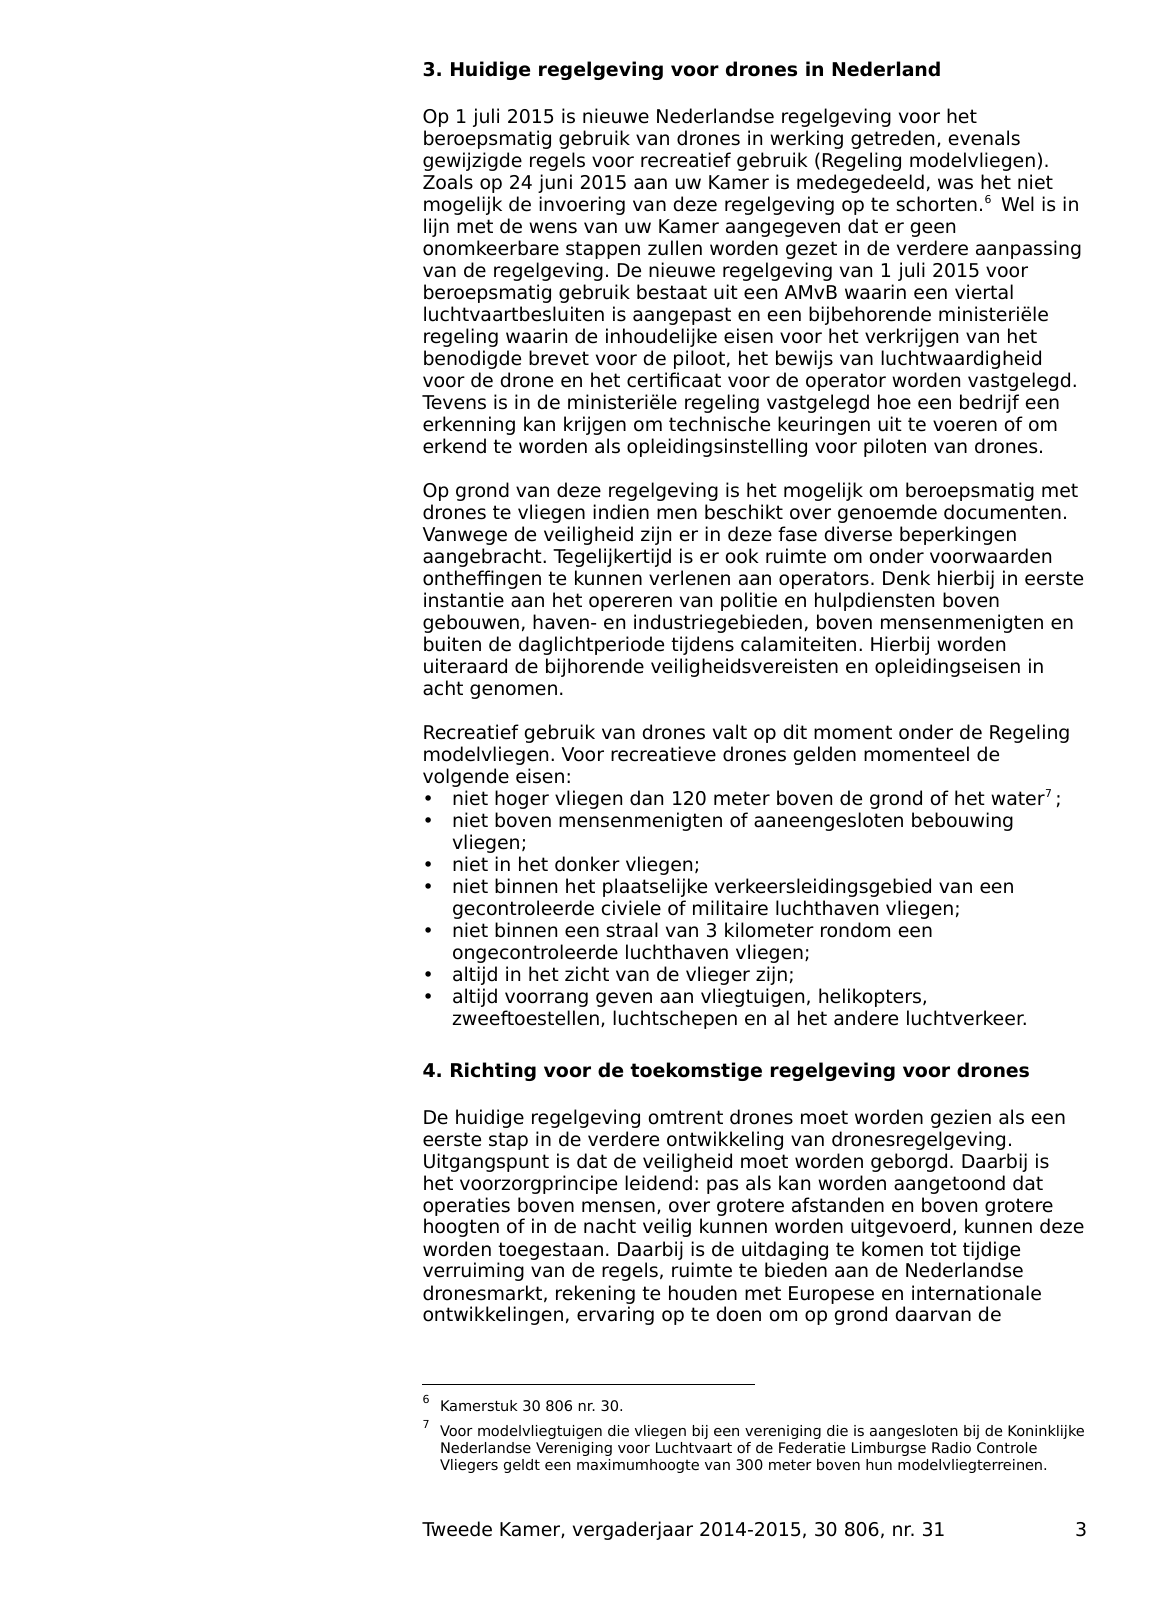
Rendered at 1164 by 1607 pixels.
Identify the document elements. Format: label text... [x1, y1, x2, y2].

text Op grond van deze regelgeving is het mogelijk om beroepsmatig met drones te vliegen indien men beschikt over genoemde documenten. Vanwege de veiligheid zijn er in deze fase diverse beperkingen aangebracht. Tegelijkertijd is er ook ruimte om onder voorwaarden ontheffingen te kunnen verlenen aan operators. Denk hierbij in eerste instantie aan het opereren van politie en hulpdiensten boven gebouwen, haven- en industriegebieden, boven mensenmenigten en buiten de daglichtperiode tijdens calamiteiten. Hierbij worden uiteraard de bijhorende veiligheidsvereisten en opleidingseisen in acht genomen. [422, 480, 1087, 700]
text Kamerstuk 30 806 nr. 30. [422, 1393, 1087, 1416]
text • altijd voorrang geven aan vliegtuigen, helikopters, zweeftoestellen, luchtschepen en al het andere luchtverkeer. [422, 986, 1087, 1029]
text • niet in het donker vliegen; [422, 854, 1087, 876]
text • niet hoger vliegen dan 120 meter boven de grond of het water; [422, 788, 1087, 810]
text • altijd in het zicht van de vlieger zijn; [422, 964, 1087, 986]
text • niet binnen een straal van 3 kilometer rondom een ongecontroleerde luchthaven vliegen; [422, 920, 1087, 964]
text De huidige regelgeving omtrent drones moet worden gezien als een eerste stap in de verdere ontwikkeling van dronesregelgeving. Uitgangspunt is dat de veiligheid moet worden geborgd. Daarbij is het voorzorgprincipe leidend: pas als kan worden aangetoond dat operaties boven mensen, over grotere afstanden en boven grotere hoogten of in de nacht veilig kunnen worden uitgevoerd, kunnen deze worden toegestaan. Daarbij is de uitdaging te komen tot tijdige verruiming van de regels, ruimte te bieden aan de Nederlandse dronesmarkt, rekening te houden met Europese en internationale ontwikkelingen, ervaring op te doen om op grond daarvan de [422, 1107, 1087, 1326]
text Op 1 juli 2015 is nieuwe Nederlandse regelgeving voor het beroepsmatig gebruik van drones in werking getreden, evenals gewijzigde regels voor recreatief gebruik (Regeling modelvliegen). Zoals op 24 juni 2015 aan uw Kamer is medegedeeld, was het niet mogelijk de invoering van deze regelgeving op te schorten. Wel is in lijn met de wens van uw Kamer aangegeven dat er geen onomkeerbare stappen zullen worden gezet in de verdere aanpassing van de regelgeving. De nieuwe regelgeving van 1 juli 2015 voor beroepsmatig gebruik bestaat uit een AMvB waarin een viertal luchtvaartbesluiten is aangepast en een bijbehorende ministeriële regeling waarin de inhoudelijke eisen voor het verkrijgen van het benodigde brevet voor de piloot, het bewijs van luchtwaardigheid voor de drone en het certificaat voor de operator worden vastgelegd. Tevens is in de ministeriële regeling vastgelegd hoe een bedrijf een erkenning kan krijgen om technische keuringen uit te voeren of om erkend te worden als opleidingsinstelling voor piloten van drones. [422, 106, 1087, 458]
subtitle 4. Richting voor de toekomstige regelgeving voor drones [422, 1059, 1087, 1082]
text Recreatief gebruik van drones valt op dit moment onder de Regeling modelvliegen. Voor recreatieve drones gelden momenteel de volgende eisen: [422, 722, 1087, 788]
text • niet boven mensenmenigten of aaneengesloten bebouwing vliegen; [422, 810, 1087, 854]
text • niet binnen het plaatselijke verkeersleidingsgebied van een gecontroleerde civiele of militaire luchthaven vliegen; [422, 876, 1087, 920]
text Voor modelvliegtuigen die vliegen bij een vereniging die is aangesloten bij de Koninklijke Nederlandse Vereniging voor Luchtvaart of de Federatie Limburgse Radio Controle Vliegers geldt een maximumhoogte van 300 meter boven hun modelvliegterreinen. [422, 1418, 1087, 1474]
subtitle 3. Huidige regelgeving voor drones in Nederland [422, 59, 1087, 81]
